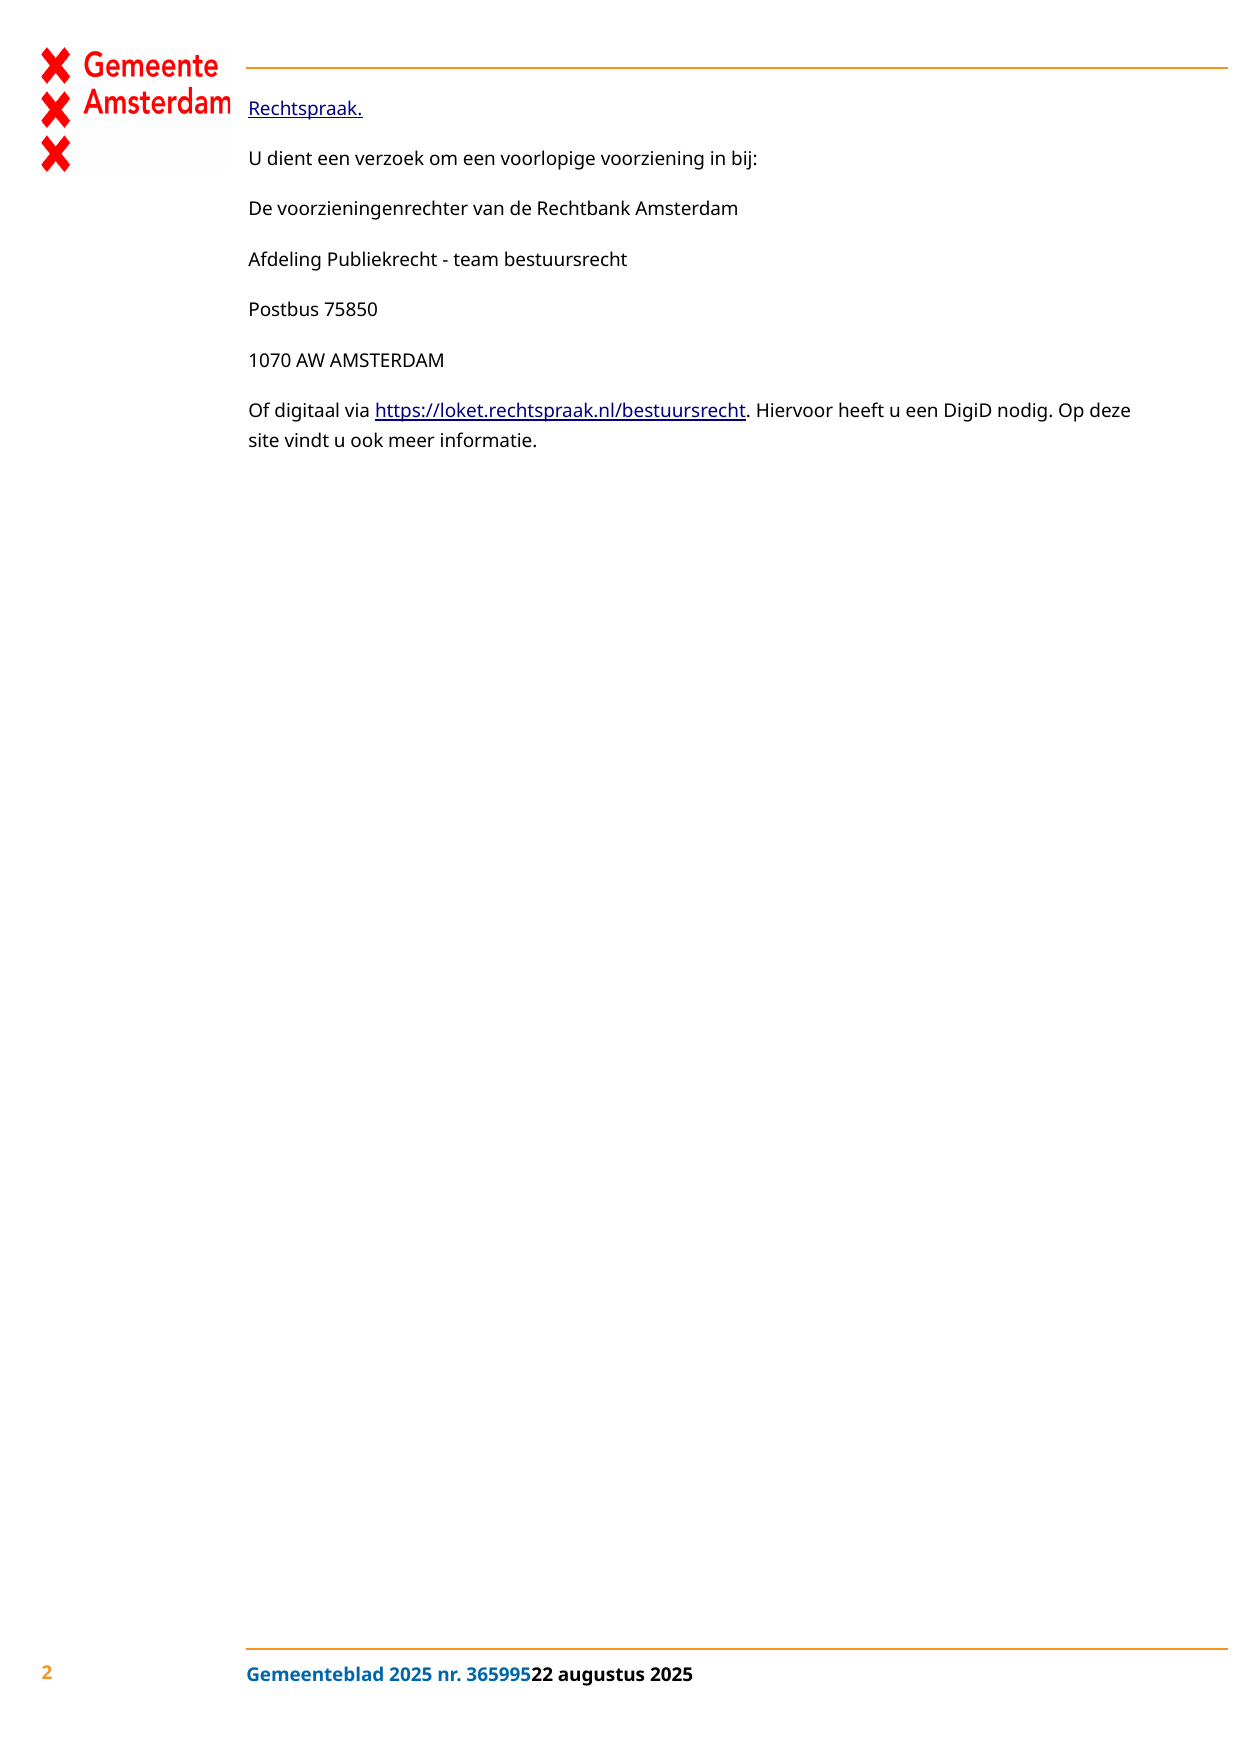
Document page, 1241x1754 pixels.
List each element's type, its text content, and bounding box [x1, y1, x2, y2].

text U dient een verzoek om een voorlopige voorziening in bij: [248, 145, 1152, 171]
text Rechtspraak. [248, 95, 1152, 121]
text Afdeling Publiekrecht - team bestuursrecht [248, 246, 1152, 272]
text Postbus 75850 [248, 296, 1152, 322]
text De voorzieningenrechter van de Rechtbank Amsterdam [248, 196, 1152, 221]
text 1070 AW AMSTERDAM [248, 347, 1152, 373]
picture [41, 47, 231, 172]
text Of digitaal via https://loket.rechtspraak.nl/bestuursrecht. Hiervoor heeft u een DigiD nodig. Op deze site vindt u ook meer informatie. [248, 397, 1152, 453]
